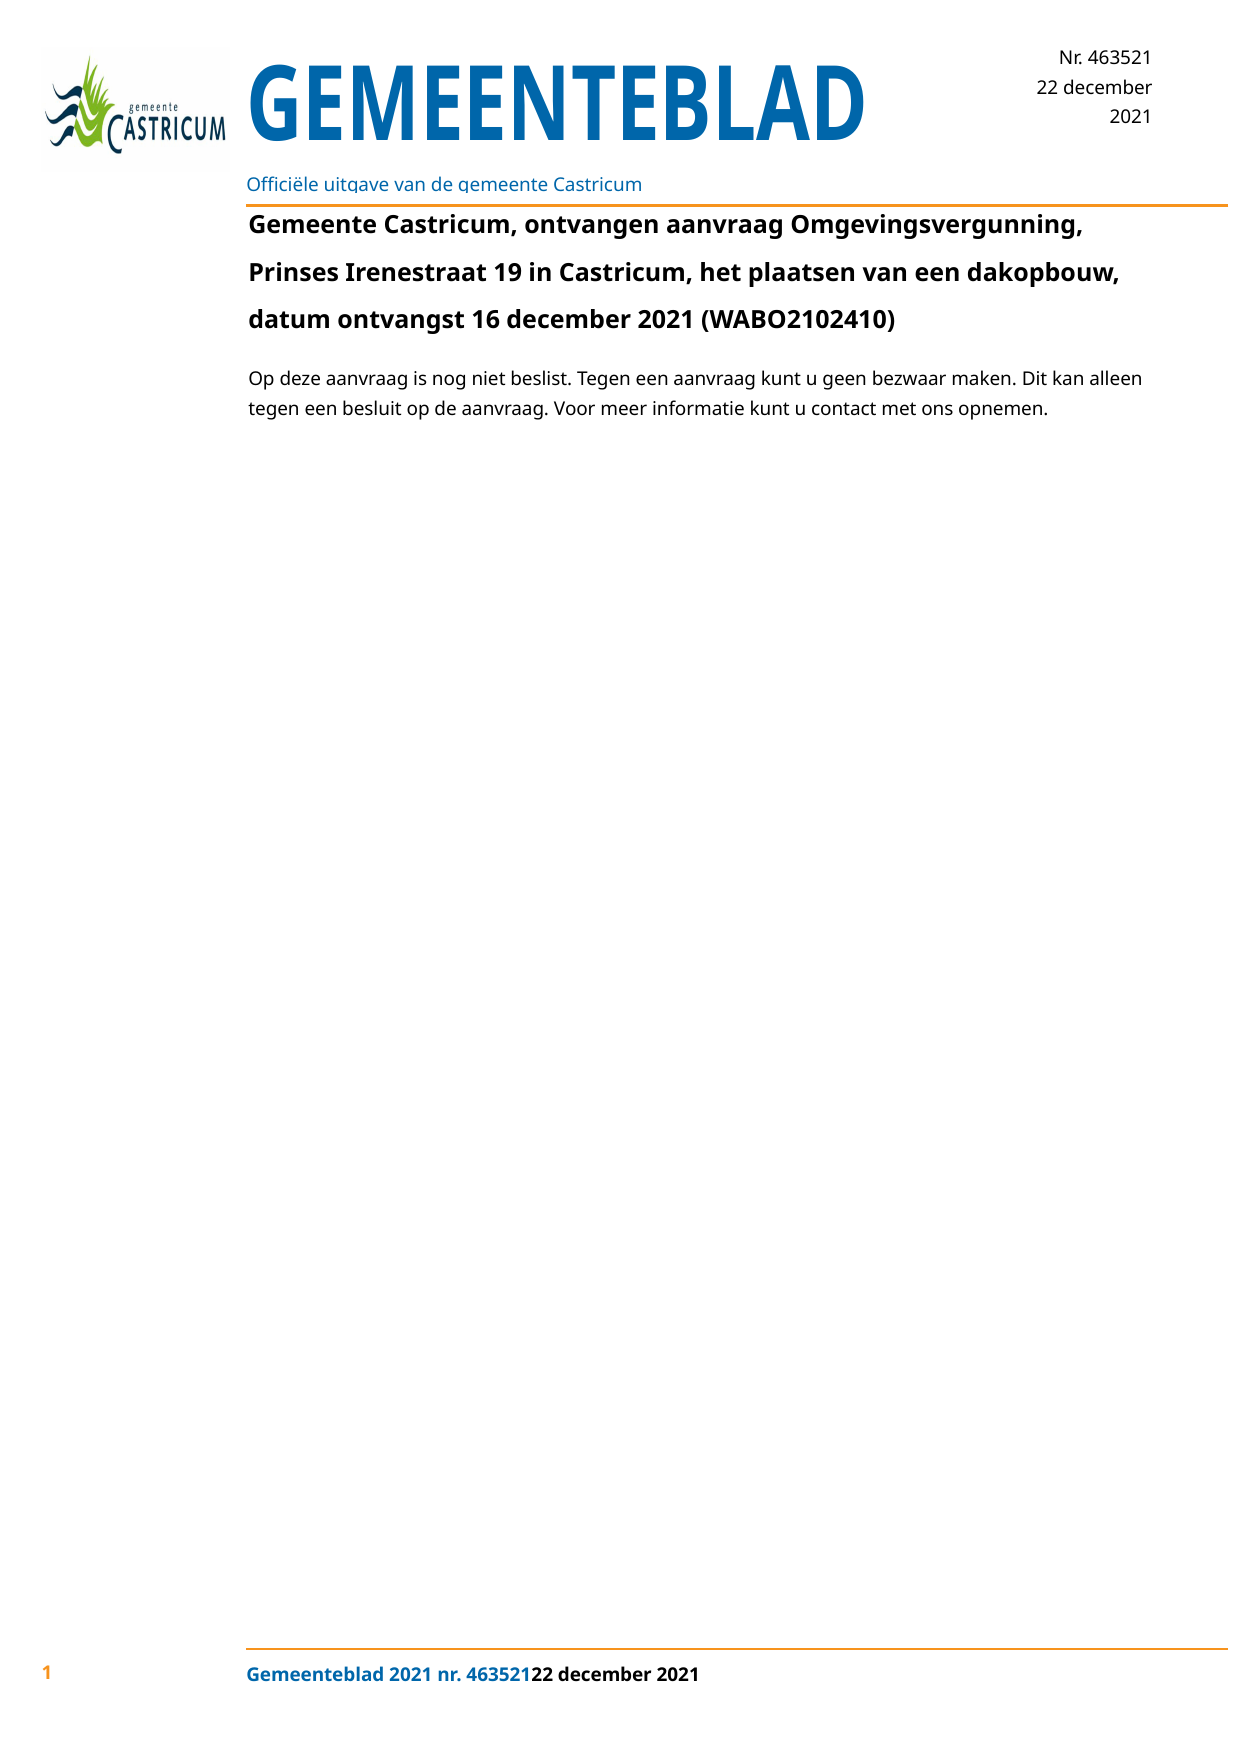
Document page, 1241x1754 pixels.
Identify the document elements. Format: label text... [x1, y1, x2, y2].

text Gemeente Castricum, ontvangen aanvraag Omgevingsvergunning, Prinses Irenestraat 19 in Castricum, het plaatsen van een dakopbouw, datum ontvangst 16 december 2021 (WABO2102410) [248, 207, 1152, 336]
text Op deze aanvraag is nog niet beslist. Tegen een aanvraag kunt u geen bezwaar maken. Dit kan alleen tegen een besluit op de aanvraag. Voor meer informatie kunt u contact met ons opnemen. [248, 366, 1152, 421]
picture [41, 47, 231, 172]
